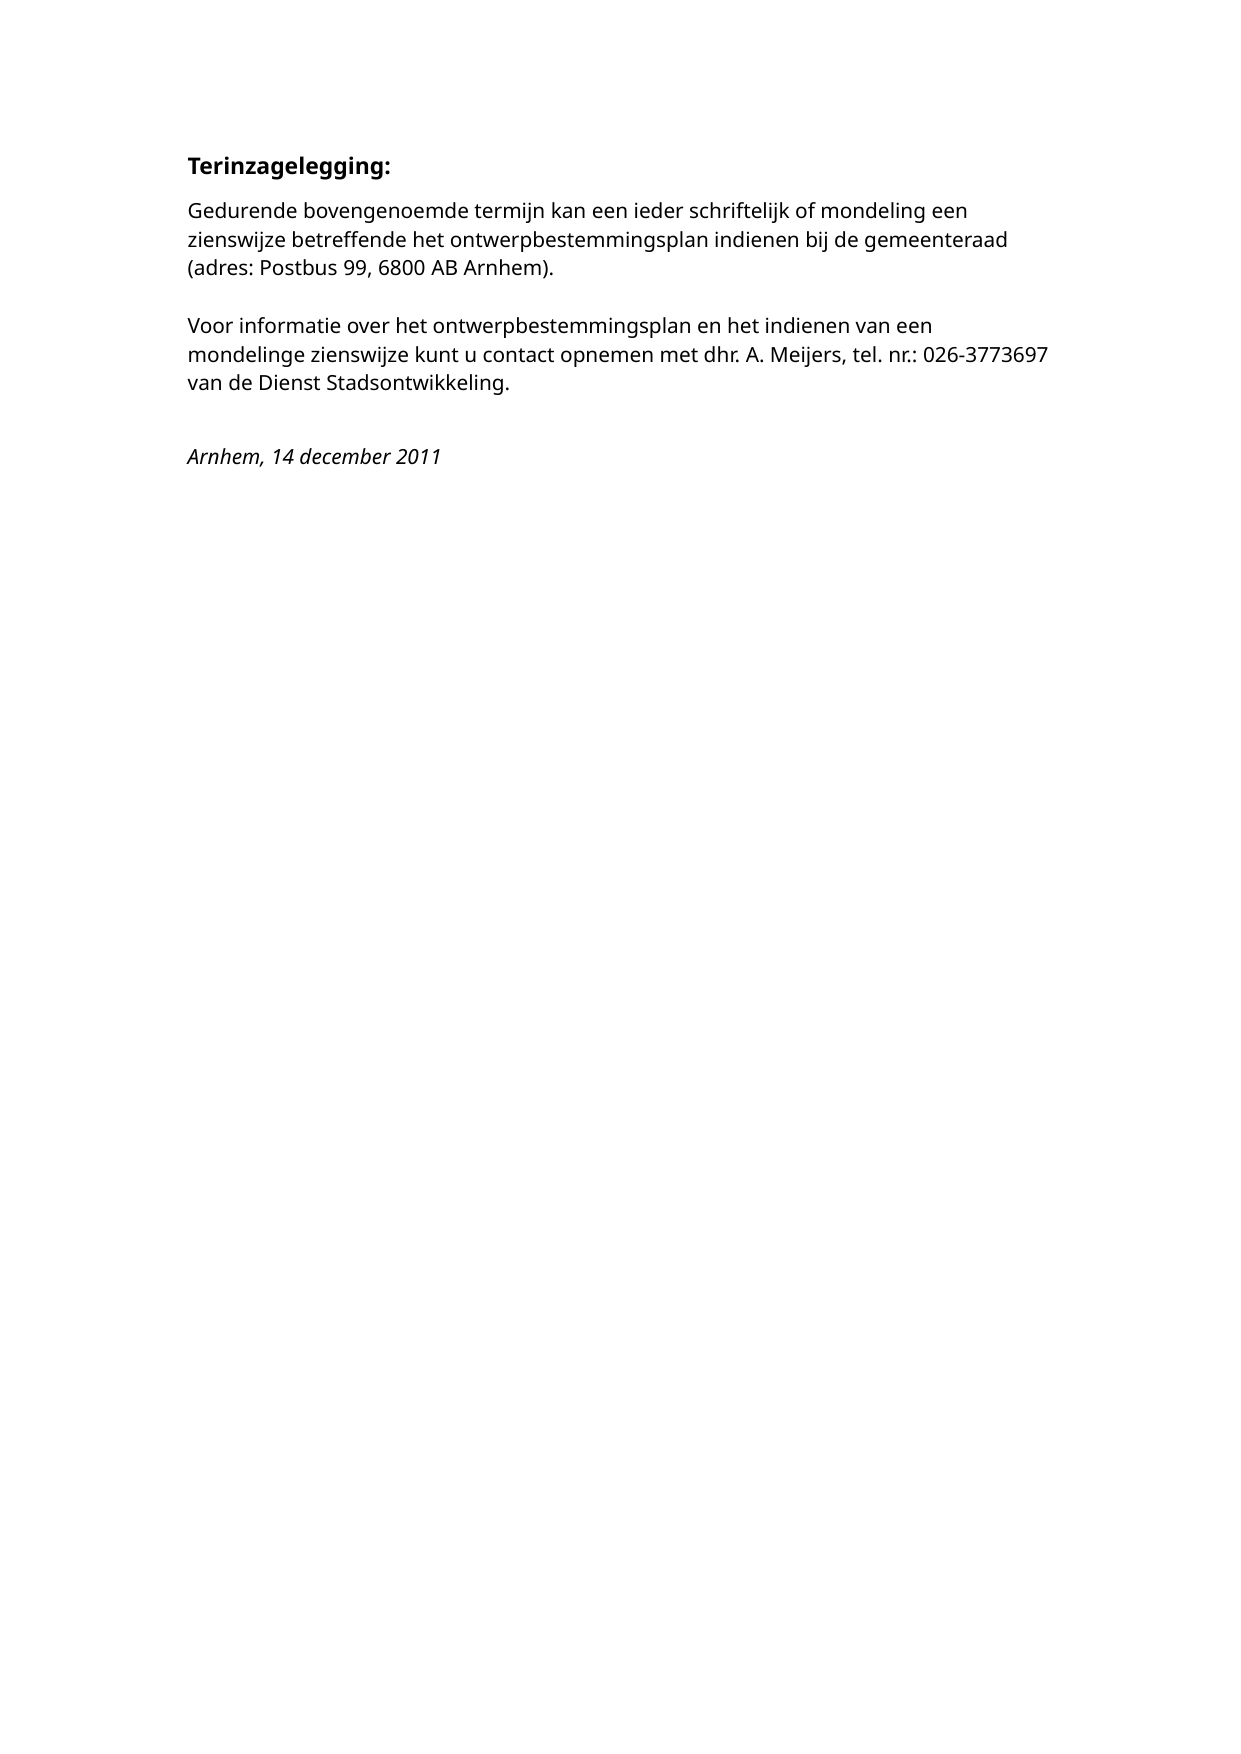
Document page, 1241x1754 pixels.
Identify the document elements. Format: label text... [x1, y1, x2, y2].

text Arnhem, 14 december 2011 [187, 442, 1053, 470]
text Voor informatie over het ontwerpbestemmingsplan en het indienen van een mondelinge zienswijze kunt u contact opnemen met dhr. A. Meijers, tel. nr.: 026-3773697 van de Dienst Stadsontwikkeling. [187, 312, 1053, 397]
subtitle Terinzagelegging: [187, 150, 1053, 181]
text Gedurende bovengenoemde termijn kan een ieder schriftelijk of mondeling een zienswijze betreffende het ontwerpbestemmingsplan indienen bij de gemeenteraad (adres: Postbus 99, 6800 AB Arnhem). [187, 196, 1053, 282]
